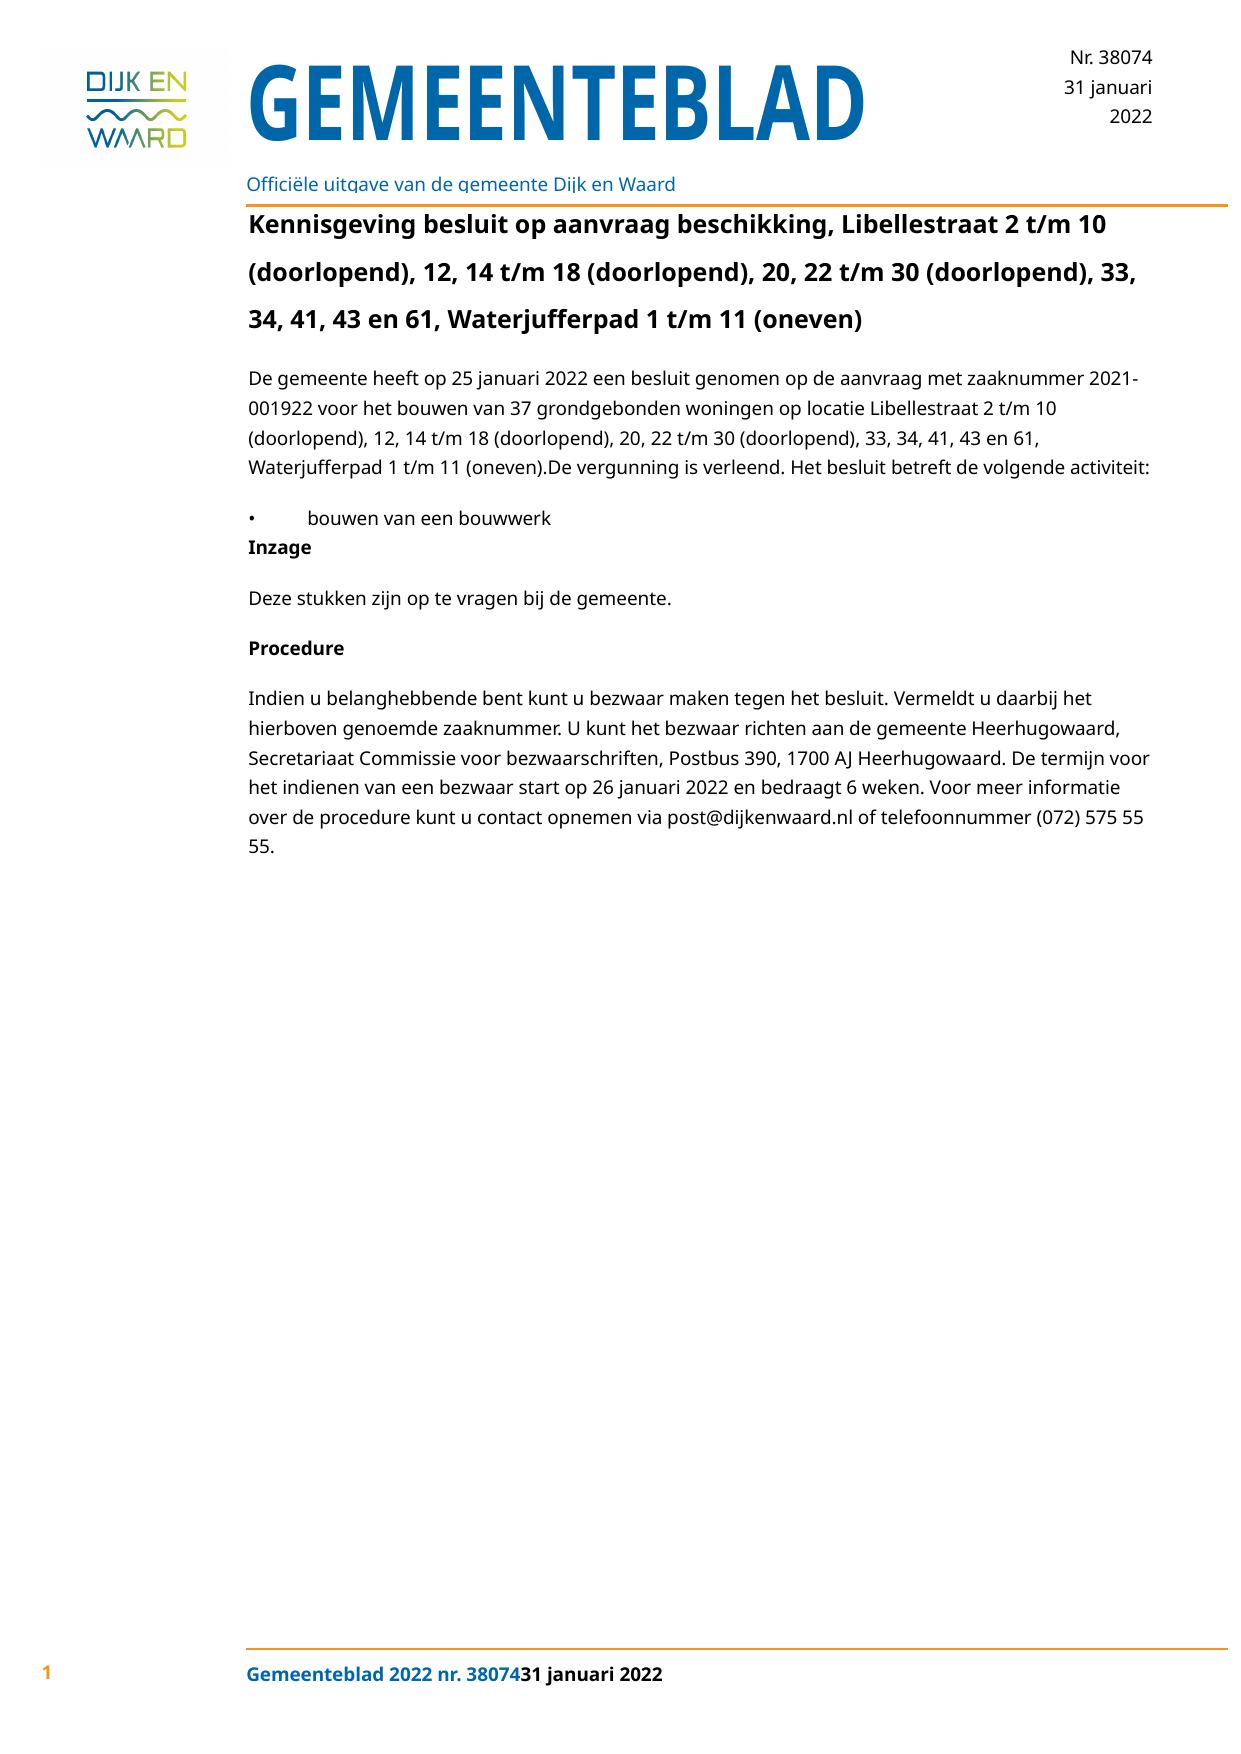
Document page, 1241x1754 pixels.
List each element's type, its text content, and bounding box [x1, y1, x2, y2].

text Deze stukken zijn op te vragen bij de gemeente. [248, 585, 1152, 610]
text Inzage [248, 534, 1152, 560]
text Procedure [248, 635, 1152, 661]
text De gemeente heeft op 25 januari 2022 een besluit genomen op de aanvraag met zaaknummer 2021-001922 voor het bouwen van 37 grondgebonden woningen op locatie Libellestraat 2 t/m 10 (doorlopend), 12, 14 t/m 18 (doorlopend), 20, 22 t/m 30 (doorlopend), 33, 34, 41, 43 en 61, Waterjufferpad 1 t/m 11 (oneven).De vergunning is verleend. Het besluit betreft de volgende activiteit: [248, 366, 1152, 480]
picture [41, 47, 231, 172]
text Kennisgeving besluit op aanvraag beschikking, Libellestraat 2 t/m 10 (doorlopend), 12, 14 t/m 18 (doorlopend), 20, 22 t/m 30 (doorlopend), 33, 34, 41, 43 en 61, Waterjufferpad 1 t/m 11 (oneven) [248, 207, 1152, 336]
text Indien u belanghebbende bent kunt u bezwaar maken tegen het besluit. Vermeldt u daarbij het hierboven genoemde zaaknummer. U kunt het bezwaar richten aan de gemeente Heerhugowaard, Secretariaat Commissie voor bezwaarschriften, Postbus 390, 1700 AJ Heerhugowaard. De termijn voor het indienen van een bezwaar start op 26 januari 2022 en bedraagt 6 weken. Voor meer informatie over de procedure kunt u contact opnemen via post@dijkenwaard.nl of telefoonnummer (072) 575 55 55. [248, 686, 1152, 859]
list bouwen van een bouwwerk [248, 505, 1152, 530]
